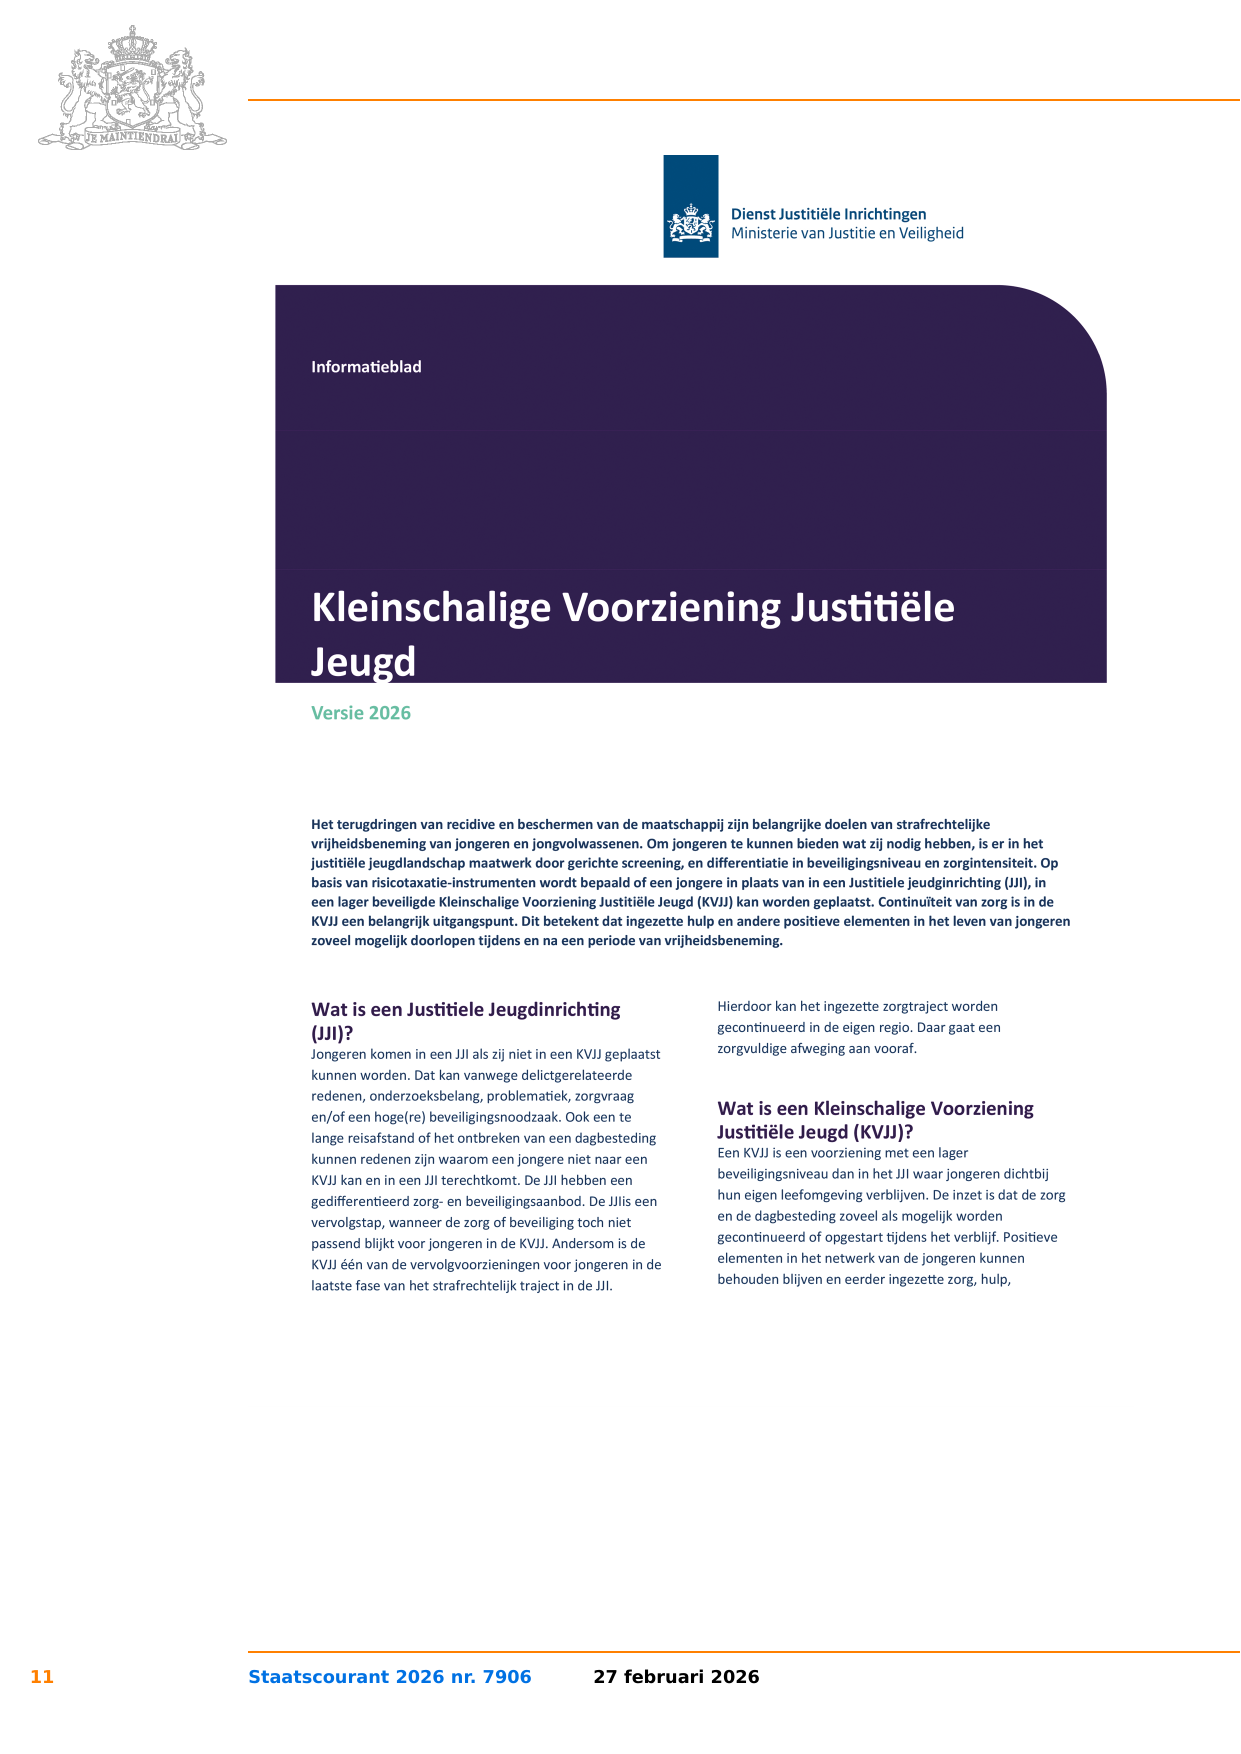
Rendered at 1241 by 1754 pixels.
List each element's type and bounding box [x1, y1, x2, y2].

picture [248, 155, 1134, 1407]
picture [38, 25, 227, 150]
